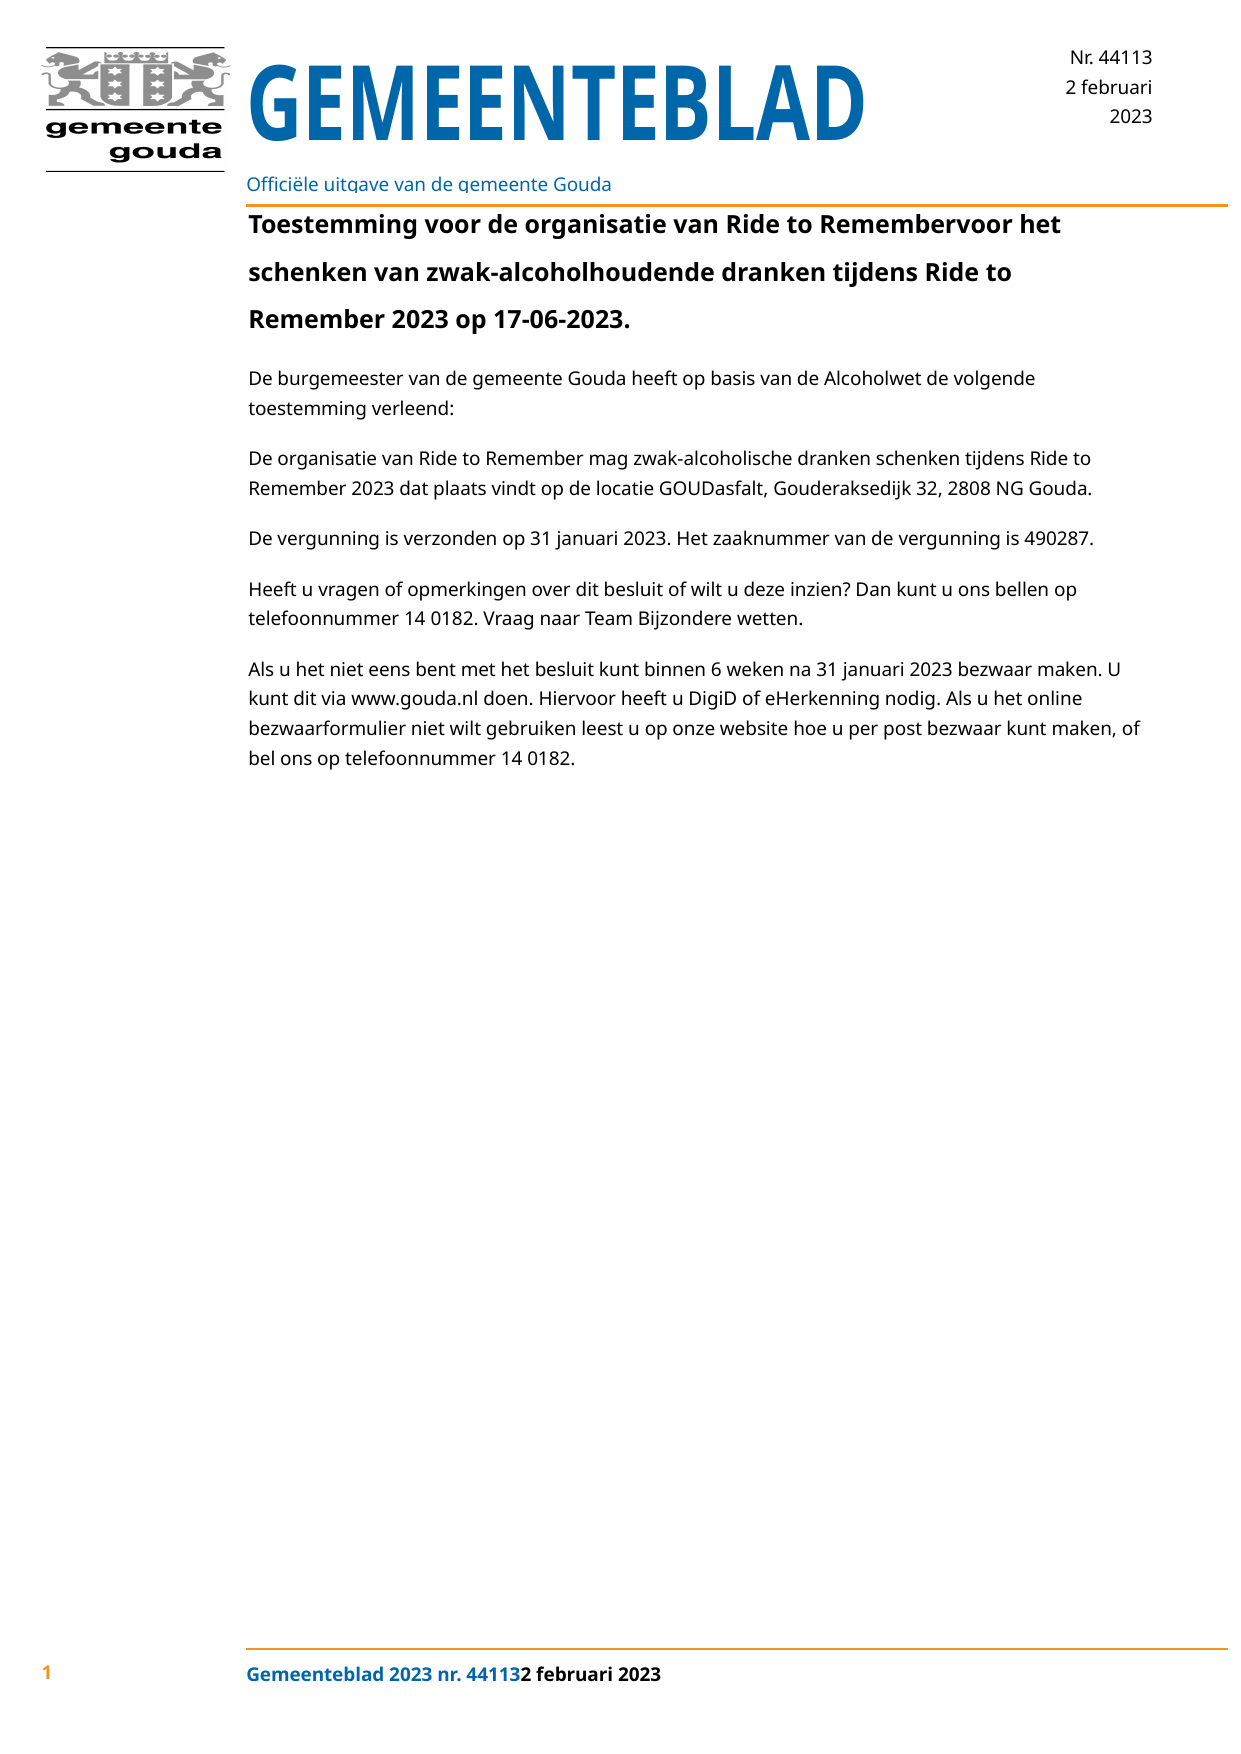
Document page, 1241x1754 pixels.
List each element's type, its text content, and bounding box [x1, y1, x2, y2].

text De vergunning is verzonden op 31 januari 2023. Het zaaknummer van de vergunning is 490287. [248, 526, 1152, 551]
text De burgemeester van de gemeente Gouda heeft op basis van de Alcoholwet de volgende toestemming verleend: [248, 366, 1152, 421]
text De organisatie van Ride to Remember mag zwak-alcoholische dranken schenken tijdens Ride to Remember 2023 dat plaats vindt op de locatie GOUDasfalt, Gouderaksedijk 32, 2808 NG Gouda. [248, 446, 1152, 501]
picture [41, 47, 231, 172]
text Toestemming voor de organisatie van Ride to Remembervoor het schenken van zwak-alcoholhoudende dranken tijdens Ride to Remember 2023 op 17-06-2023. [248, 207, 1152, 336]
text Heeft u vragen of opmerkingen over dit besluit of wilt u deze inzien? Dan kunt u ons bellen op telefoonnummer 14 0182. Vraag naar Team Bijzondere wetten. [248, 576, 1152, 631]
text Als u het niet eens bent met het besluit kunt binnen 6 weken na 31 januari 2023 bezwaar maken. U kunt dit via www.gouda.nl doen. Hiervoor heeft u DigiD of eHerkenning nodig. Als u het online bezwaarformulier niet wilt gebruiken leest u op onze website hoe u per post bezwaar kunt maken, of bel ons op telefoonnummer 14 0182. [248, 656, 1152, 770]
